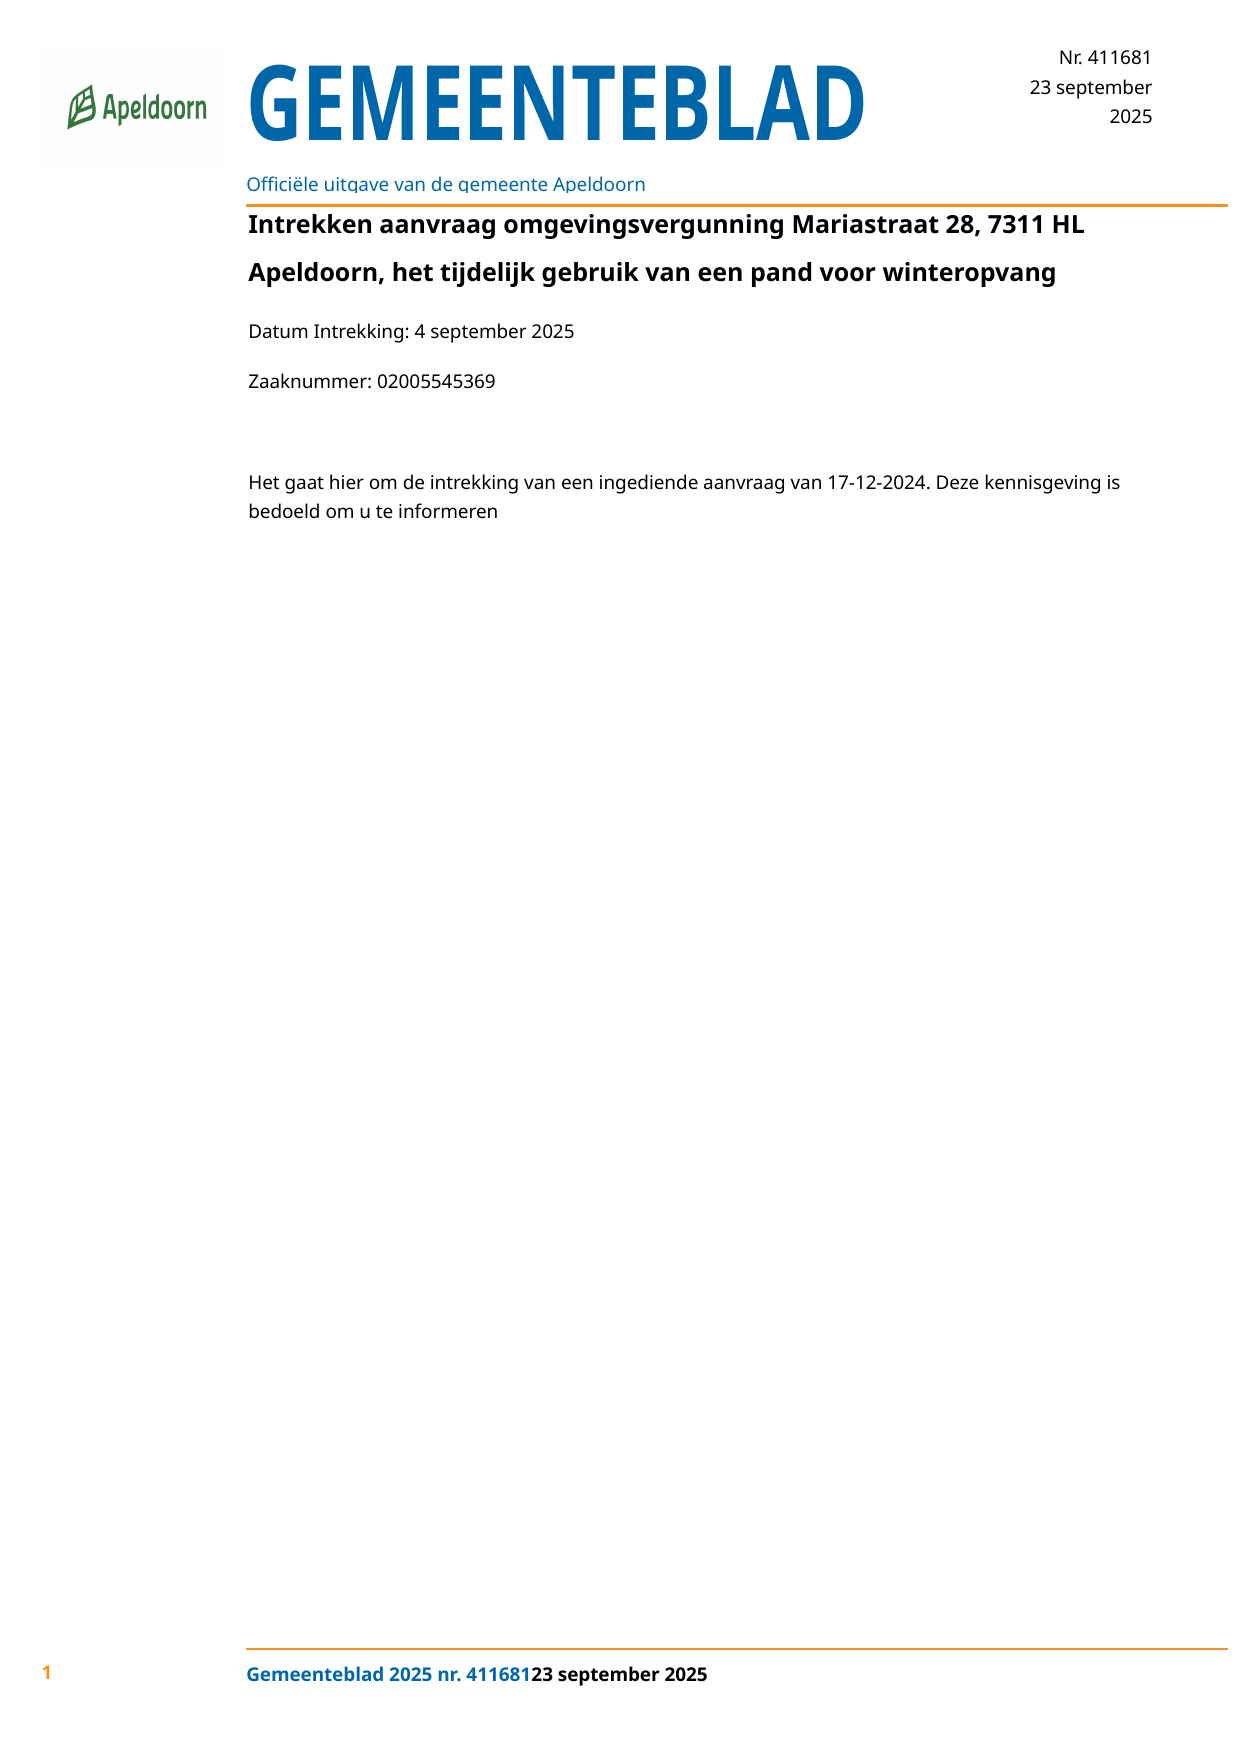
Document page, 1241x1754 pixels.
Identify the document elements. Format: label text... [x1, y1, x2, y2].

text Het gaat hier om de intrekking van een ingediende aanvraag van 17-12-2024. Deze kennisgeving is bedoeld om u te informeren [248, 469, 1152, 524]
picture [41, 47, 231, 172]
text Datum Intrekking: 4 september 2025 [248, 318, 1152, 344]
text Intrekken aanvraag omgevingsvergunning Mariastraat 28, 7311 HL Apeldoorn, het tijdelijk gebruik van een pand voor winteropvang [248, 207, 1152, 288]
text Zaaknummer: 02005545369 [248, 368, 1152, 394]
